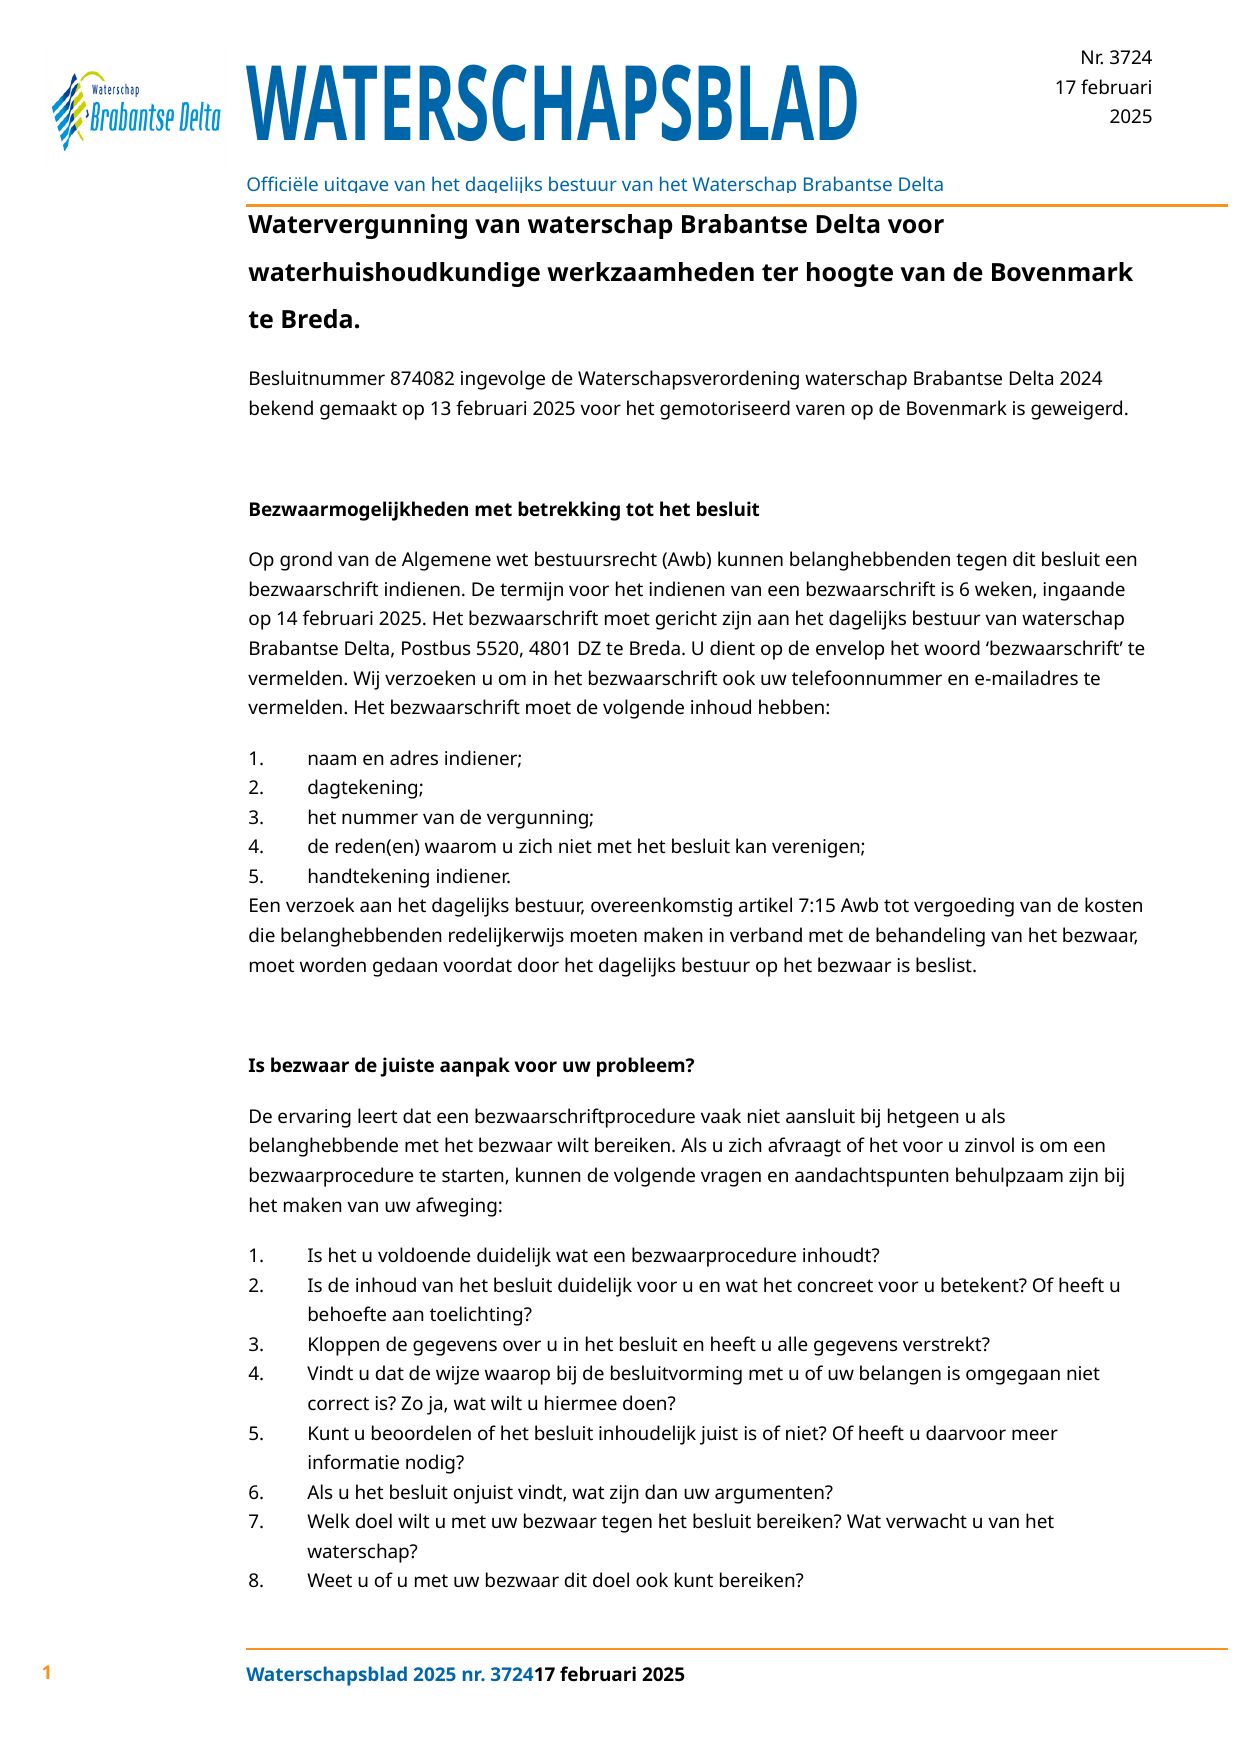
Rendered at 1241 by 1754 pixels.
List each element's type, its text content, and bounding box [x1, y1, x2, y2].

text De ervaring leert dat een bezwaarschriftprocedure vaak niet aansluit bij hetgeen u als belanghebbende met het bezwaar wilt bereiken. Als u zich afvraagt of het voor u zinvol is om een bezwaarprocedure te starten, kunnen de volgende vragen en aandachtspunten behulpzaam zijn bij het maken van uw afweging: [248, 1103, 1152, 1217]
list de reden(en) waarom u zich niet met het besluit kan verenigen; [248, 833, 1152, 859]
list dagtekening; [248, 774, 1152, 800]
list naam en adres indiener; [248, 745, 1152, 770]
list Kunt u beoordelen of het besluit inhoudelijk juist is of niet? Of heeft u daarvoor meer informatie nodig? [248, 1420, 1152, 1475]
list Is de inhoud van het besluit duidelijk voor u en wat het concreet voor u betekent? Of heeft u behoefte aan toelichting? [248, 1272, 1152, 1327]
text Watervergunning van waterschap Brabantse Delta voor waterhuishoudkundige werkzaamheden ter hoogte van de Bovenmark te Breda. [248, 207, 1152, 336]
text Is bezwaar de juiste aanpak voor uw probleem? [248, 1053, 1152, 1078]
list Is het u voldoende duidelijk wat een bezwaarprocedure inhoudt? [248, 1242, 1152, 1268]
picture [41, 47, 231, 172]
text Besluitnummer 874082 ingevolge de Waterschapsverordening waterschap Brabantse Delta 2024 bekend gemaakt op 13 februari 2025 voor het gemotoriseerd varen op de Bovenmark is geweigerd. [248, 366, 1152, 421]
list Vindt u dat de wijze waarop bij de besluitvorming met u of uw belangen is omgegaan niet correct is? Zo ja, wat wilt u hiermee doen? [248, 1361, 1152, 1416]
list Weet u of u met uw bezwaar dit doel ook kunt bereiken? [248, 1568, 1152, 1593]
list handtekening indiener. [248, 863, 1152, 889]
text Op grond van de Algemene wet bestuursrecht (Awb) kunnen belanghebbenden tegen dit besluit een bezwaarschrift indienen. De termijn voor het indienen van een bezwaarschrift is 6 weken, ingaande op 14 februari 2025. Het bezwaarschrift moet gericht zijn aan het dagelijks bestuur van waterschap Brabantse Delta, Postbus 5520, 4801 DZ te Breda. U dient op de envelop het woord ‘bezwaarschrift’ te vermelden. Wij verzoeken u om in het bezwaarschrift ook uw telefoonnummer en e‑mailadres te vermelden. Het bezwaarschrift moet de volgende inhoud hebben: [248, 546, 1152, 720]
text Bezwaarmogelijkheden met betrekking tot het besluit [248, 496, 1152, 522]
list Kloppen de gegevens over u in het besluit en heeft u alle gegevens verstrekt? [248, 1331, 1152, 1357]
list Welk doel wilt u met uw bezwaar tegen het besluit bereiken? Wat verwacht u van het waterschap? [248, 1508, 1152, 1564]
text Een verzoek aan het dagelijks bestuur, overeenkomstig artikel 7:15 Awb tot vergoeding van de kosten die belanghebbenden redelijkerwijs moeten maken in verband met de behandeling van het bezwaar, moet worden gedaan voordat door het dagelijks bestuur op het bezwaar is beslist. [248, 893, 1152, 977]
list Als u het besluit onjuist vindt, wat zijn dan uw argumenten? [248, 1479, 1152, 1504]
list het nummer van de vergunning; [248, 804, 1152, 829]
